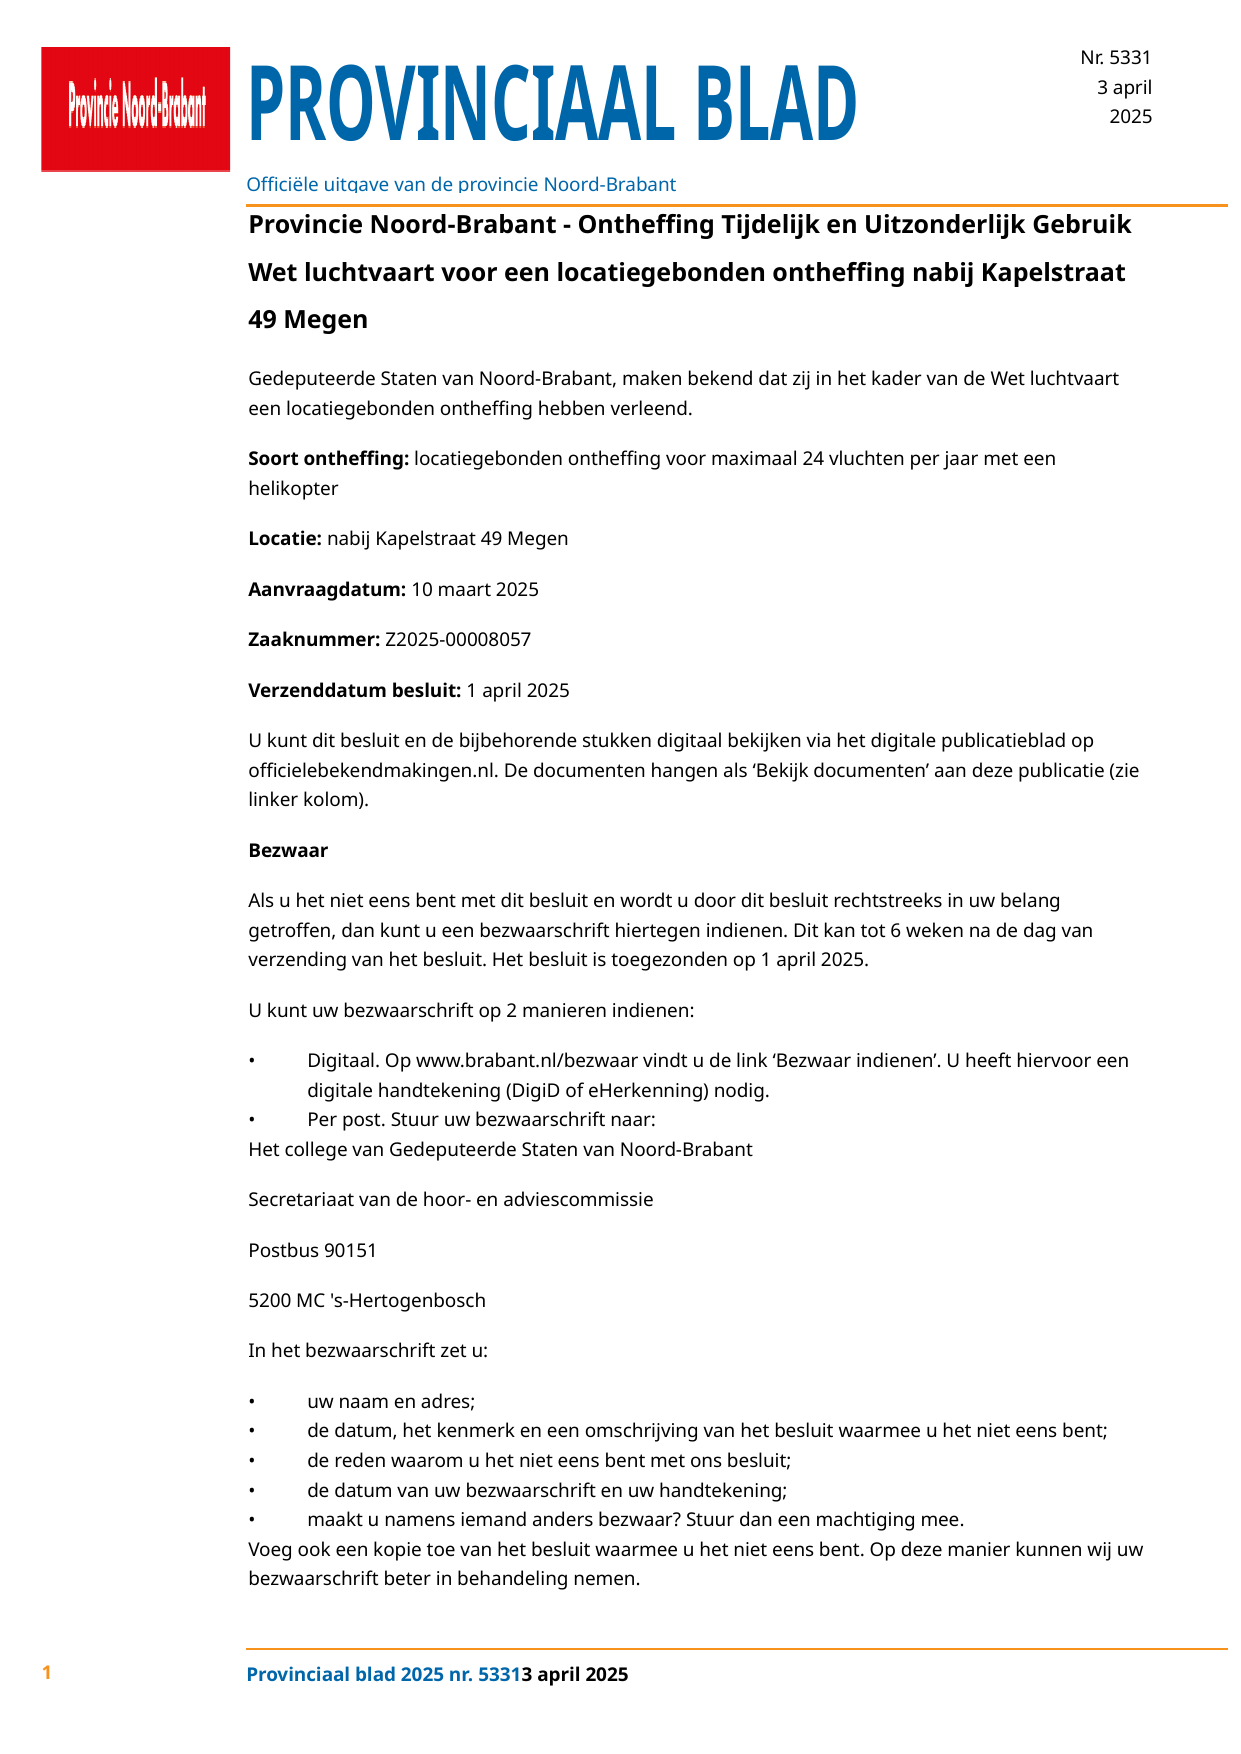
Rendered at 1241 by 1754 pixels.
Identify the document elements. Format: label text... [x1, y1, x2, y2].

list uw naam en adres; [248, 1388, 1152, 1414]
list maakt u namens iemand anders bezwaar? Stuur dan een machtiging mee. [248, 1506, 1152, 1532]
text Zaaknummer: Z2025-00008057 [248, 626, 1152, 652]
text U kunt dit besluit en de bijbehorende stukken digitaal bekijken via het digitale publicatieblad op officielebekendmakingen.nl. De documenten hangen als ‘Bekijk documenten’ aan deze publicatie (zie linker kolom). [248, 727, 1152, 812]
list Per post. Stuur uw bezwaarschrift naar: [248, 1106, 1152, 1132]
text 5200 MC 's‑Hertogenbosch [248, 1287, 1152, 1313]
list de datum, het kenmerk en een omschrijving van het besluit waarmee u het niet eens bent; [248, 1418, 1152, 1443]
list de reden waarom u het niet eens bent met ons besluit; [248, 1447, 1152, 1473]
list de datum van uw bezwaarschrift en uw handtekening; [248, 1477, 1152, 1502]
text Soort ontheffing: locatiegebonden ontheffing voor maximaal 24 vluchten per jaar met een helikopter [248, 446, 1152, 501]
text Provincie Noord-Brabant - Ontheffing Tijdelijk en Uitzonderlijk Gebruik Wet luchtvaart voor een locatiegebonden ontheffing nabij Kapelstraat 49 Megen [248, 207, 1152, 336]
text Het college van Gedeputeerde Staten van Noord-Brabant [248, 1136, 1152, 1162]
picture [41, 47, 231, 172]
text Voeg ook een kopie toe van het besluit waarmee u het niet eens bent. Op deze manier kunnen wij uw bezwaarschrift beter in behandeling nemen. [248, 1536, 1152, 1591]
text Verzenddatum besluit: 1 april 2025 [248, 677, 1152, 702]
text Locatie: nabij Kapelstraat 49 Megen [248, 526, 1152, 551]
text Aanvraagdatum: 10 maart 2025 [248, 576, 1152, 602]
text Postbus 90151 [248, 1237, 1152, 1262]
text Gedeputeerde Staten van Noord-Brabant, maken bekend dat zij in het kader van de Wet luchtvaart een locatiegebonden ontheffing hebben verleend. [248, 366, 1152, 421]
text In het bezwaarschrift zet u: [248, 1338, 1152, 1363]
text U kunt uw bezwaarschrift op 2 manieren indienen: [248, 997, 1152, 1022]
text Als u het niet eens bent met dit besluit en wordt u door dit besluit rechtstreeks in uw belang getroffen, dan kunt u een bezwaarschrift hiertegen indienen. Dit kan tot 6 weken na de dag van verzending van het besluit. Het besluit is toegezonden op 1 april 2025. [248, 887, 1152, 972]
text Secretariaat van de hoor- en adviescommissie [248, 1186, 1152, 1212]
text Bezwaar [248, 837, 1152, 862]
list Digitaal. Op www.brabant.nl/bezwaar vindt u de link ‘Bezwaar indienen’. U heeft hiervoor een digitale handtekening (DigiD of eHerkenning) nodig. [248, 1047, 1152, 1102]
